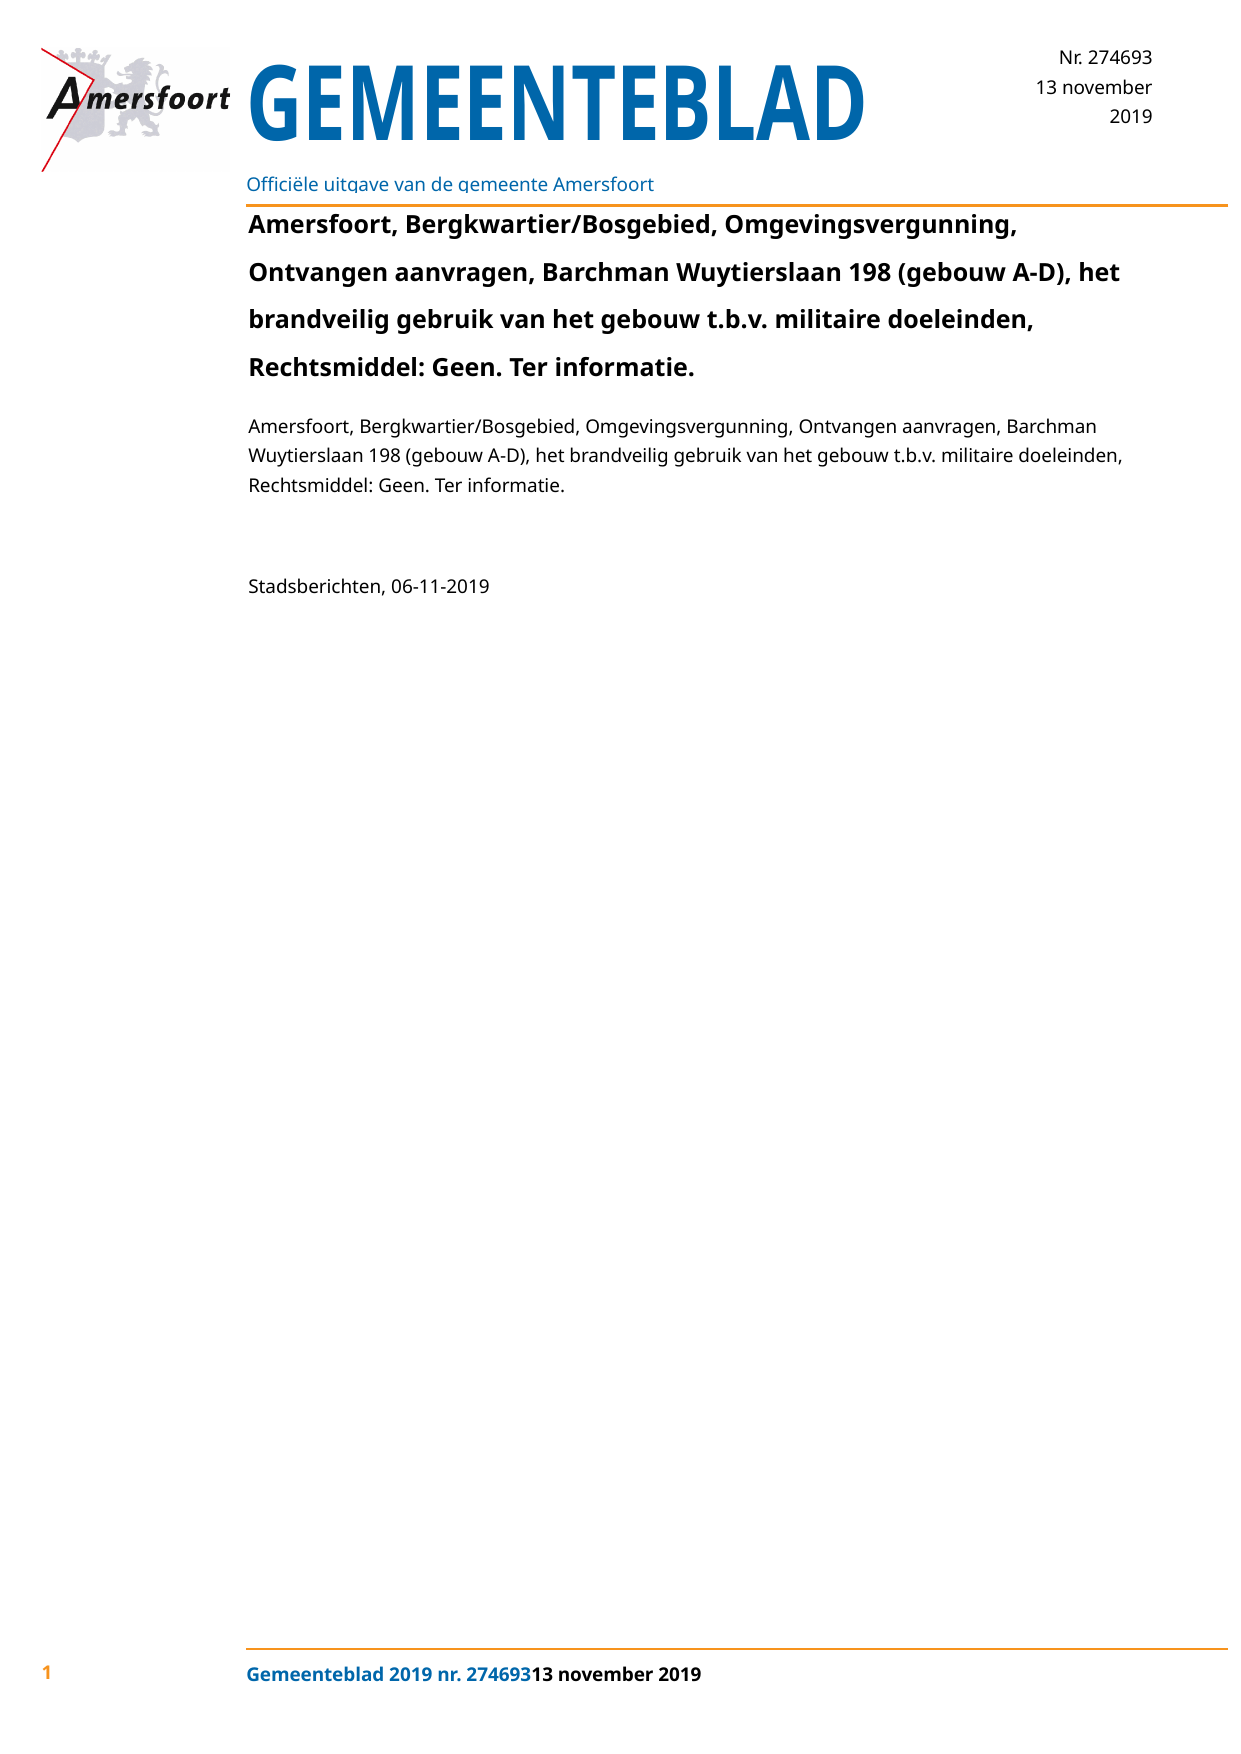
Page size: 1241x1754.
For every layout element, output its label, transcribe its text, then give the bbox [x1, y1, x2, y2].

text Amersfoort, Bergkwartier/Bosgebied, Omgevingsvergunning, Ontvangen aanvragen, Barchman Wuytierslaan 198 (gebouw A-D), het brandveilig gebruik van het gebouw t.b.v. militaire doeleinden, Rechtsmiddel: Geen. Ter informatie. [248, 413, 1152, 498]
picture [41, 47, 231, 172]
text Stadsberichten, 06-11-2019 [248, 573, 1152, 599]
text Amersfoort, Bergkwartier/Bosgebied, Omgevingsvergunning, Ontvangen aanvragen, Barchman Wuytierslaan 198 (gebouw A-D), het brandveilig gebruik van het gebouw t.b.v. militaire doeleinden, Rechtsmiddel: Geen. Ter informatie. [248, 207, 1152, 384]
